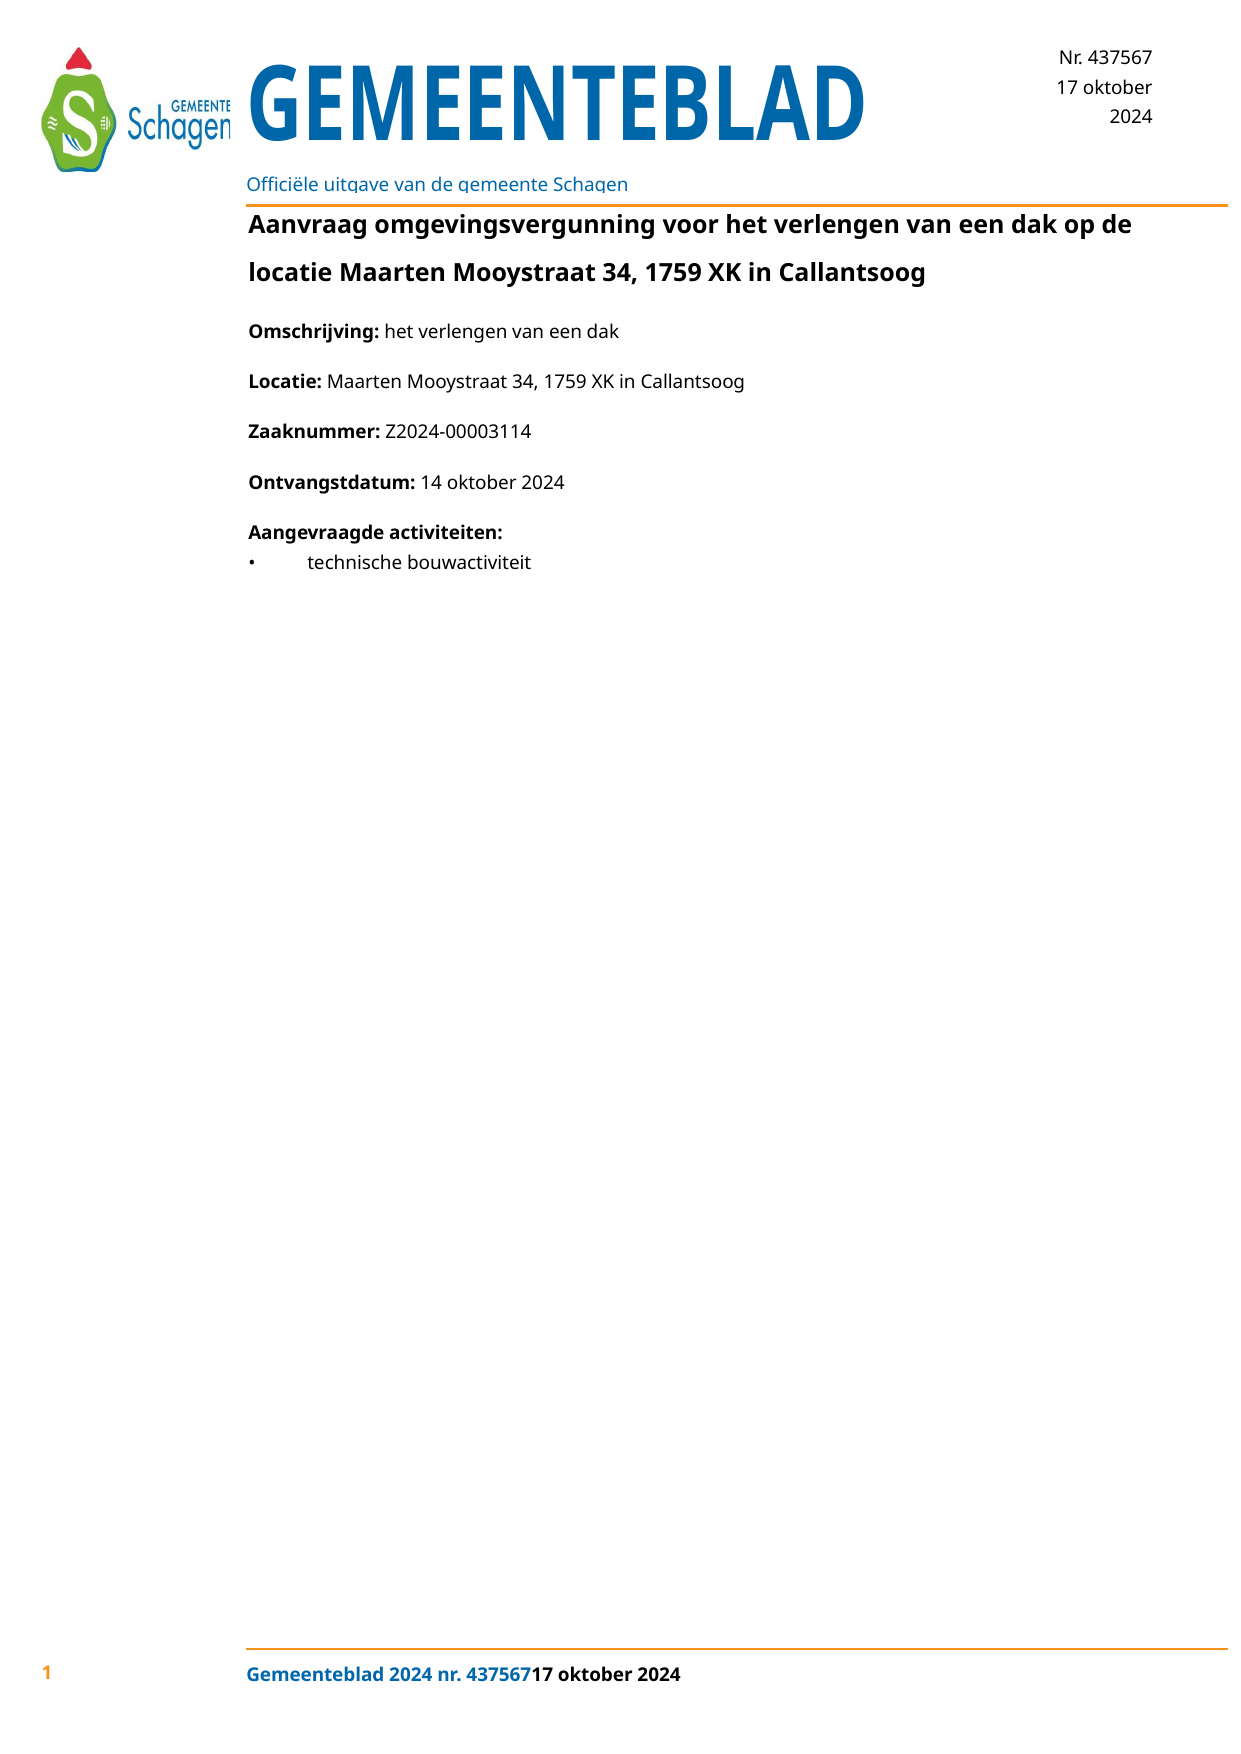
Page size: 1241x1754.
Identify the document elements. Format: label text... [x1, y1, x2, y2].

picture [41, 47, 231, 172]
text Omschrijving: het verlengen van een dak [248, 318, 1152, 344]
list technische bouwactiviteit [248, 549, 1152, 575]
text Zaaknummer: Z2024-00003114 [248, 419, 1152, 444]
text Aangevraagde activiteiten: [248, 519, 1152, 545]
text Aanvraag omgevingsvergunning voor het verlengen van een dak op de locatie Maarten Mooystraat 34, 1759 XK in Callantsoog [248, 207, 1152, 288]
text Locatie: Maarten Mooystraat 34, 1759 XK in Callantsoog [248, 368, 1152, 394]
text Ontvangstdatum: 14 oktober 2024 [248, 469, 1152, 495]
